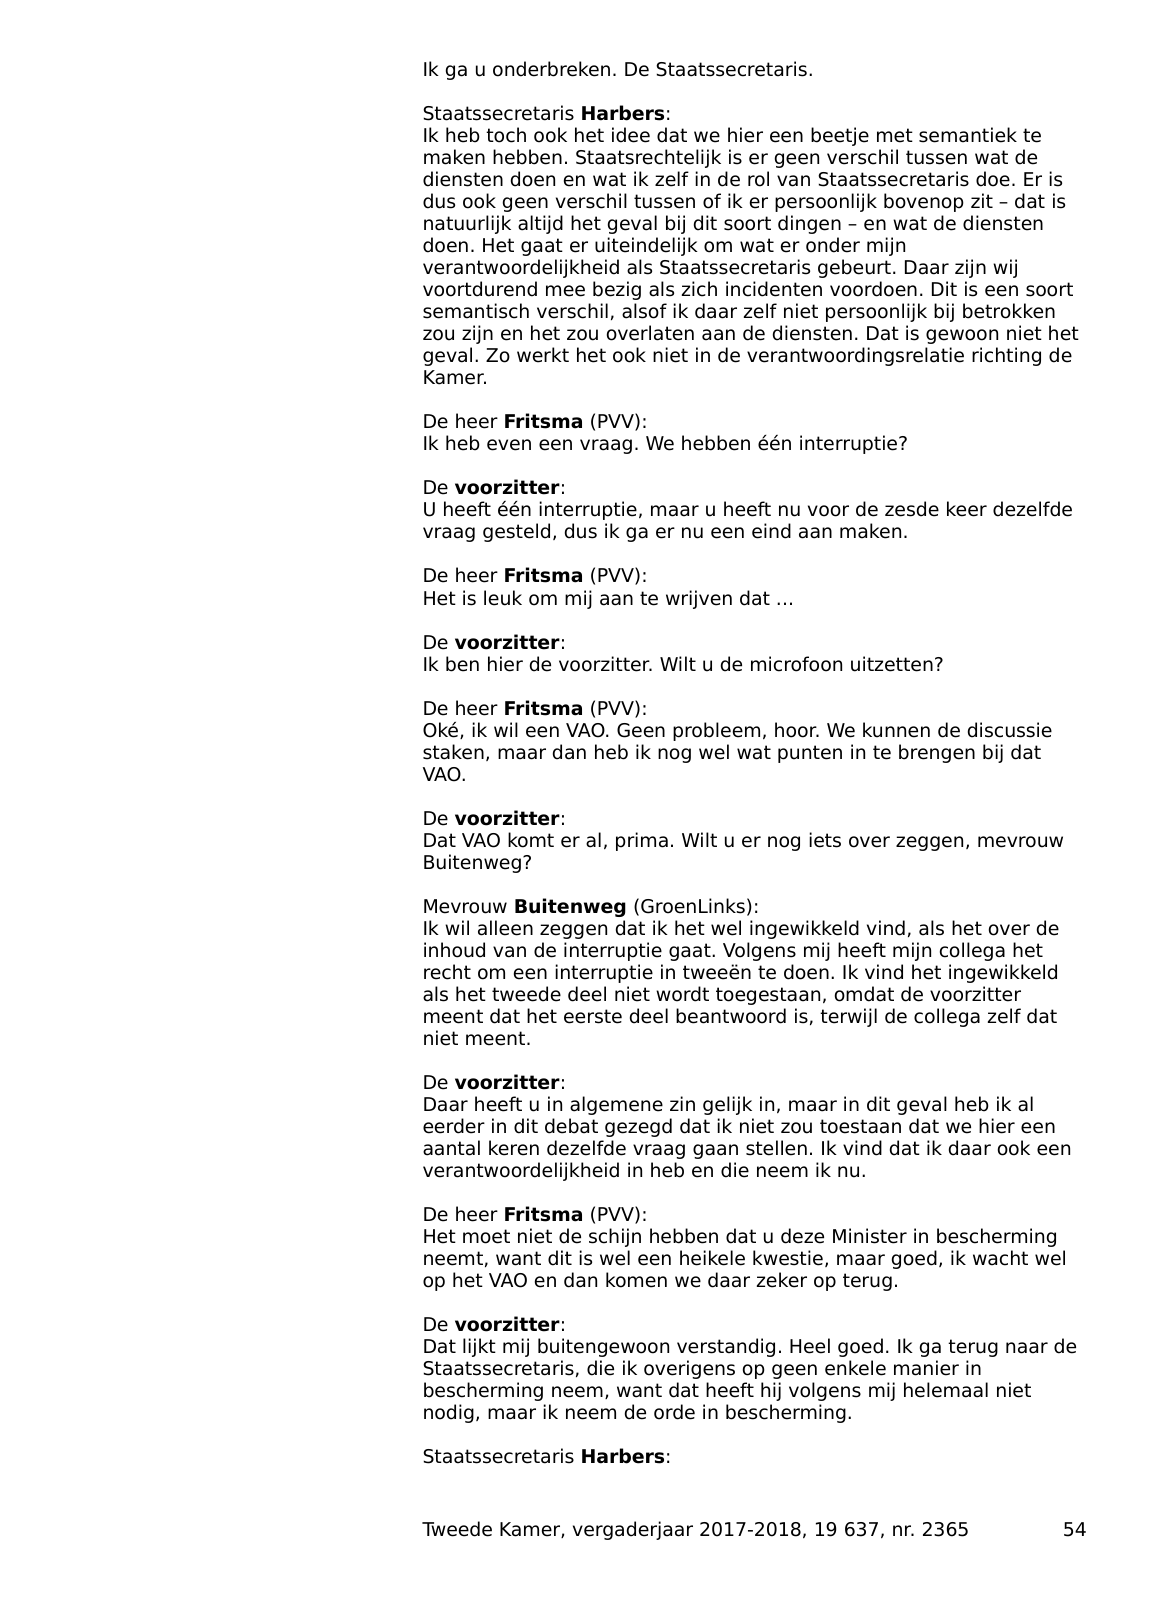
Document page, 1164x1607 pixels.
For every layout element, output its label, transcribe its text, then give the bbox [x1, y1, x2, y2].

text Ik heb toch ook het idee dat we hier een beetje met semantiek te maken hebben. Staatsrechtelijk is er geen verschil tussen wat de diensten doen en wat ik zelf in de rol van Staatssecretaris doe. Er is dus ook geen verschil tussen of ik er persoonlijk bovenop zit – dat is natuurlijk altijd het geval bij dit soort dingen – en wat de diensten doen. Het gaat er uiteindelijk om wat er onder mijn verantwoordelijkheid als Staatssecretaris gebeurt. Daar zijn wij voortdurend mee bezig als zich incidenten voordoen. Dit is een soort semantisch verschil, alsof ik daar zelf niet persoonlijk bij betrokken zou zijn en het zou overlaten aan de diensten. Dat is gewoon niet het geval. Zo werkt het ook niet in de verantwoordingsrelatie richting de Kamer. [422, 125, 1087, 389]
text De heer Fritsma (PVV): [422, 698, 1087, 720]
text Mevrouw Buitenweg (GroenLinks): [422, 896, 1087, 918]
text Het moet niet de schijn hebben dat u deze Minister in bescherming neemt, want dit is wel een heikele kwestie, maar goed, ik wacht wel op het VAO en dan komen we daar zeker op terug. [422, 1226, 1087, 1292]
text De heer Fritsma (PVV): [422, 1204, 1087, 1226]
text De voorzitter: [422, 632, 1087, 653]
text De voorzitter: [422, 477, 1087, 499]
text Dat VAO komt er al, prima. Wilt u er nog iets over zeggen, mevrouw Buitenweg? [422, 830, 1087, 874]
text Het is leuk om mij aan te wrijven dat ... [422, 587, 1087, 609]
text Staatssecretaris Harbers: [422, 103, 1087, 125]
text De voorzitter: [422, 1072, 1087, 1094]
text Staatssecretaris Harbers: [422, 1446, 1087, 1468]
text Ik heb even een vraag. We hebben één interruptie? [422, 433, 1087, 455]
text Dat lijkt mij buitengewoon verstandig. Heel goed. Ik ga terug naar de Staatssecretaris, die ik overigens op geen enkele manier in bescherming neem, want dat heeft hij volgens mij helemaal niet nodig, maar ik neem de orde in bescherming. [422, 1336, 1087, 1424]
text U heeft één interruptie, maar u heeft nu voor de zesde keer dezelfde vraag gesteld, dus ik ga er nu een eind aan maken. [422, 499, 1087, 543]
text Ik ben hier de voorzitter. Wilt u de microfoon uitzetten? [422, 653, 1087, 676]
text De voorzitter: [422, 808, 1087, 830]
text De heer Fritsma (PVV): [422, 411, 1087, 433]
text De voorzitter: [422, 1314, 1087, 1336]
text Oké, ik wil een VAO. Geen probleem, hoor. We kunnen de discussie staken, maar dan heb ik nog wel wat punten in te brengen bij dat VAO. [422, 720, 1087, 786]
text De heer Fritsma (PVV): [422, 565, 1087, 587]
text Ik ga u onderbreken. De Staatssecretaris. [422, 59, 1087, 81]
text Daar heeft u in algemene zin gelijk in, maar in dit geval heb ik al eerder in dit debat gezegd dat ik niet zou toestaan dat we hier een aantal keren dezelfde vraag gaan stellen. Ik vind dat ik daar ook een verantwoordelijkheid in heb en die neem ik nu. [422, 1094, 1087, 1182]
text Ik wil alleen zeggen dat ik het wel ingewikkeld vind, als het over de inhoud van de interruptie gaat. Volgens mij heeft mijn collega het recht om een interruptie in tweeën te doen. Ik vind het ingewikkeld als het tweede deel niet wordt toegestaan, omdat de voorzitter meent dat het eerste deel beantwoord is, terwijl de collega zelf dat niet meent. [422, 918, 1087, 1050]
